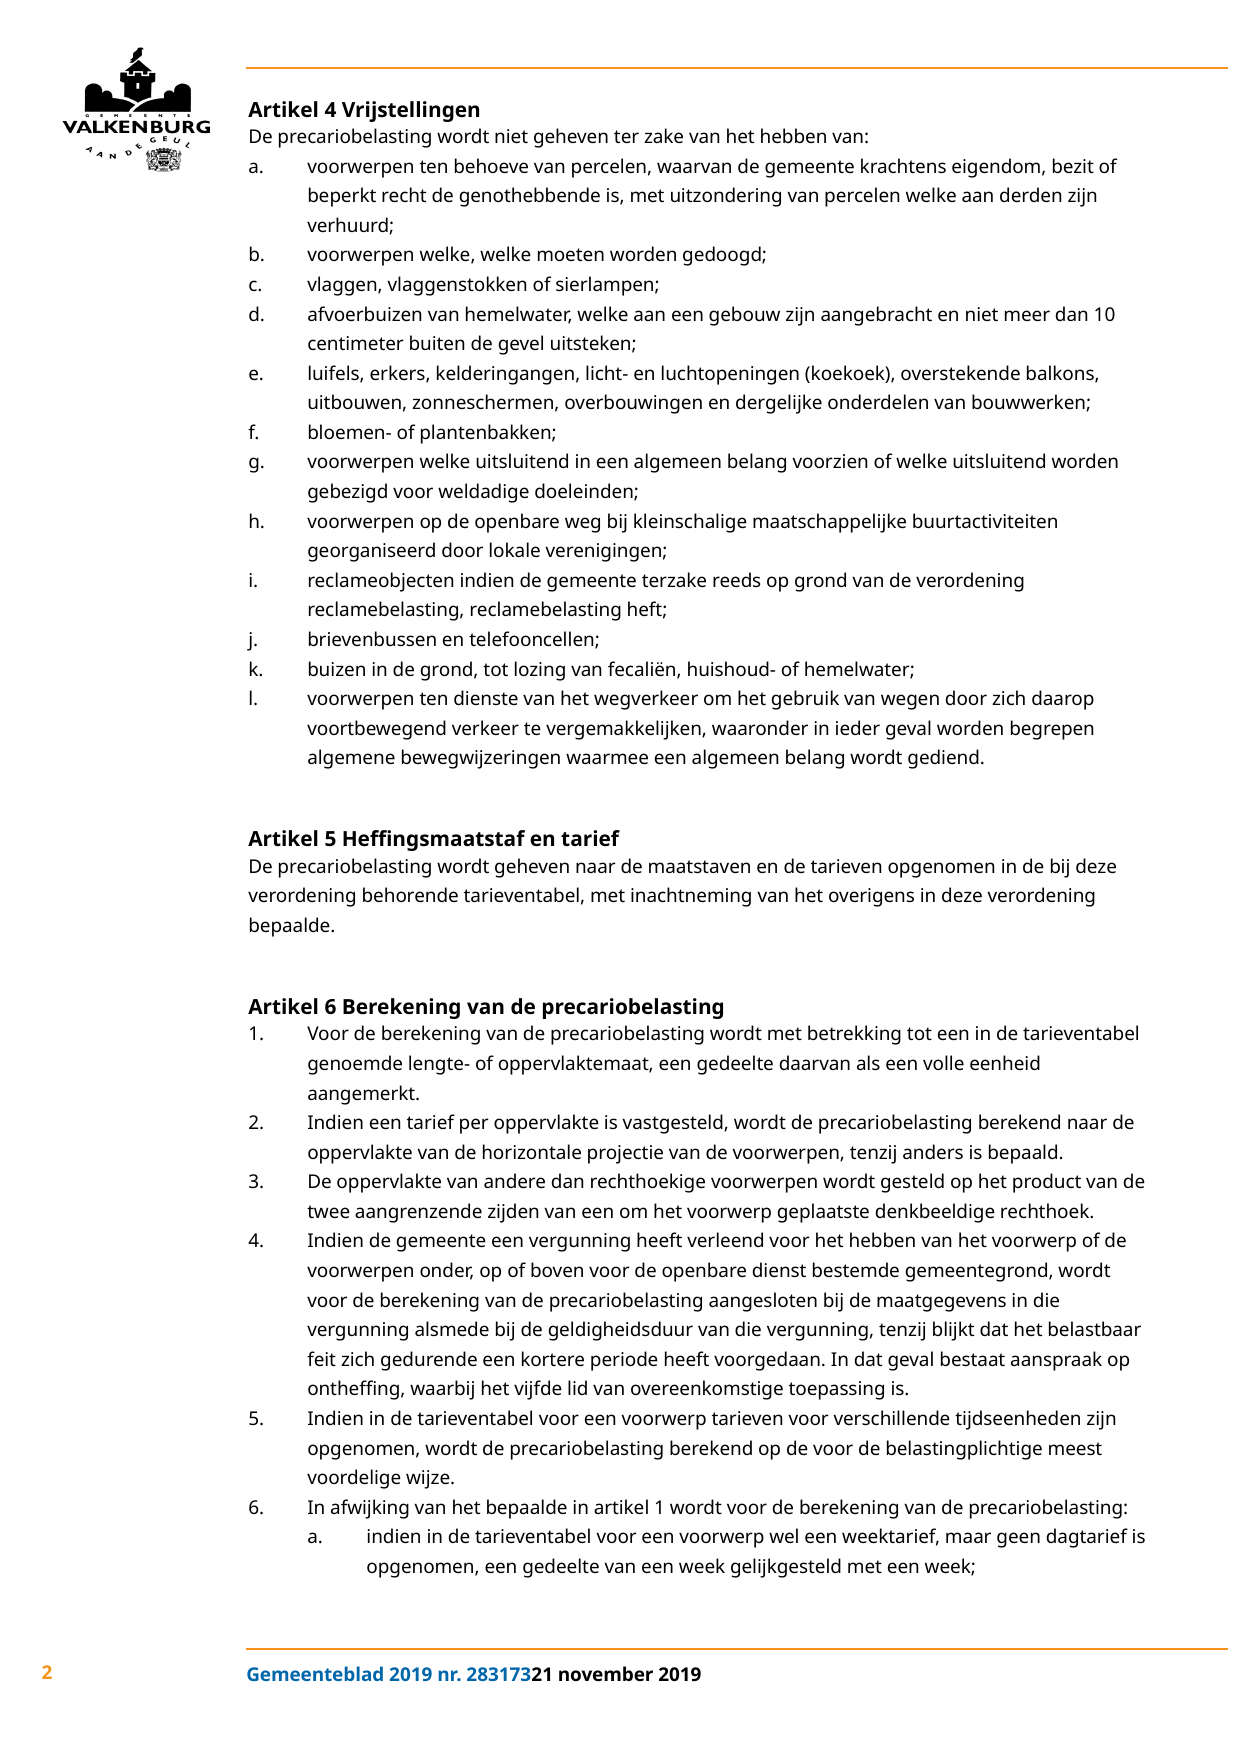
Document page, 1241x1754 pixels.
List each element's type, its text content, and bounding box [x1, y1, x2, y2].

list De oppervlakte van andere dan rechthoekige voorwerpen wordt gesteld op het product van de twee aangrenzende zijden van een om het voorwerp geplaatste denkbeeldige rechthoek. [248, 1168, 1152, 1224]
list voorwerpen ten behoeve van percelen, waarvan de gemeente krachtens eigendom, bezit of beperkt recht de genothebbende is, met uitzondering van percelen welke aan derden zijn verhuurd; [248, 153, 1152, 238]
list Indien in de tarieventabel voor een voorwerp tarieven voor verschillende tijdseenheden zijn opgenomen, wordt de precariobelasting berekend op de voor de belastingplichtige meest voordelige wijze. [248, 1405, 1152, 1490]
list bloemen- of plantenbakken; [248, 419, 1152, 445]
list indien in de tarieventabel voor een voorwerp wel een weektarief, maar geen dagtarief is opgenomen, een gedeelte van een week gelijkgesteld met een week; [307, 1523, 1152, 1579]
list Indien de gemeente een vergunning heeft verleend voor het hebben van het voorwerp of de voorwerpen onder, op of boven voor de openbare dienst bestemde gemeentegrond, wordt voor de berekening van de precariobelasting aangesloten bij de maatgegevens in die vergunning alsmede bij de geldigheidsduur van die vergunning, tenzij blijkt dat het belastbaar feit zich gedurende een kortere periode heeft voorgedaan. In dat geval bestaat aanspraak op ontheffing, waarbij het vijfde lid van overeenkomstige toepassing is. [248, 1228, 1152, 1401]
text Artikel 4 Vrijstellingen [248, 95, 1152, 123]
text Artikel 5 Heffingsmaatstaf en tarief [248, 824, 1152, 853]
picture [41, 47, 231, 172]
list reclameobjecten indien de gemeente terzake reeds op grond van de verordening reclamebelasting, reclamebelasting heft; [248, 567, 1152, 622]
list Indien een tarief per oppervlakte is vastgesteld, wordt de precariobelasting berekend naar de oppervlakte van de horizontale projectie van de voorwerpen, tenzij anders is bepaald. [248, 1109, 1152, 1164]
list afvoerbuizen van hemelwater, welke aan een gebouw zijn aangebracht en niet meer dan 10 centimeter buiten de gevel uitsteken; [248, 301, 1152, 356]
list vlaggen, vlaggenstokken of sierlampen; [248, 271, 1152, 297]
list voorwerpen op de openbare weg bij kleinschalige maatschappelijke buurtactiviteiten georganiseerd door lokale verenigingen; [248, 508, 1152, 563]
list voorwerpen ten dienste van het wegverkeer om het gebruik van wegen door zich daarop voortbewegend verkeer te vergemakkelijken, waaronder in ieder geval worden begrepen algemene bewegwijzeringen waarmee een algemeen belang wordt gediend. [248, 685, 1152, 770]
text Artikel 6 Berekening van de precariobelasting [248, 992, 1152, 1021]
list luifels, erkers, kelderingangen, licht- en luchtopeningen (koekoek), overstekende balkons, uitbouwen, zonneschermen, overbouwingen en dergelijke onderdelen van bouwwerken; [248, 360, 1152, 415]
list In afwijking van het bepaalde in artikel 1 wordt voor de berekening van de precariobelasting: [248, 1494, 1152, 1519]
list voorwerpen welke uitsluitend in een algemeen belang voorzien of welke uitsluitend worden gebezigd voor weldadige doeleinden; [248, 449, 1152, 504]
list buizen in de grond, tot lozing van fecaliën, huishoud- of hemelwater; [248, 656, 1152, 681]
text De precariobelasting wordt niet geheven ter zake van het hebben van: [248, 123, 1152, 149]
list voorwerpen welke, welke moeten worden gedoogd; [248, 242, 1152, 267]
list brievenbussen en telefooncellen; [248, 626, 1152, 652]
list Voor de berekening van de precariobelasting wordt met betrekking tot een in de tarieventabel genoemde lengte- of oppervlaktemaat, een gedeelte daarvan als een volle eenheid aangemerkt. [248, 1021, 1152, 1105]
text De precariobelasting wordt geheven naar de maatstaven en de tarieven opgenomen in de bij deze verordening behorende tarieventabel, met inachtneming van het overigens in deze verordening bepaalde. [248, 853, 1152, 938]
